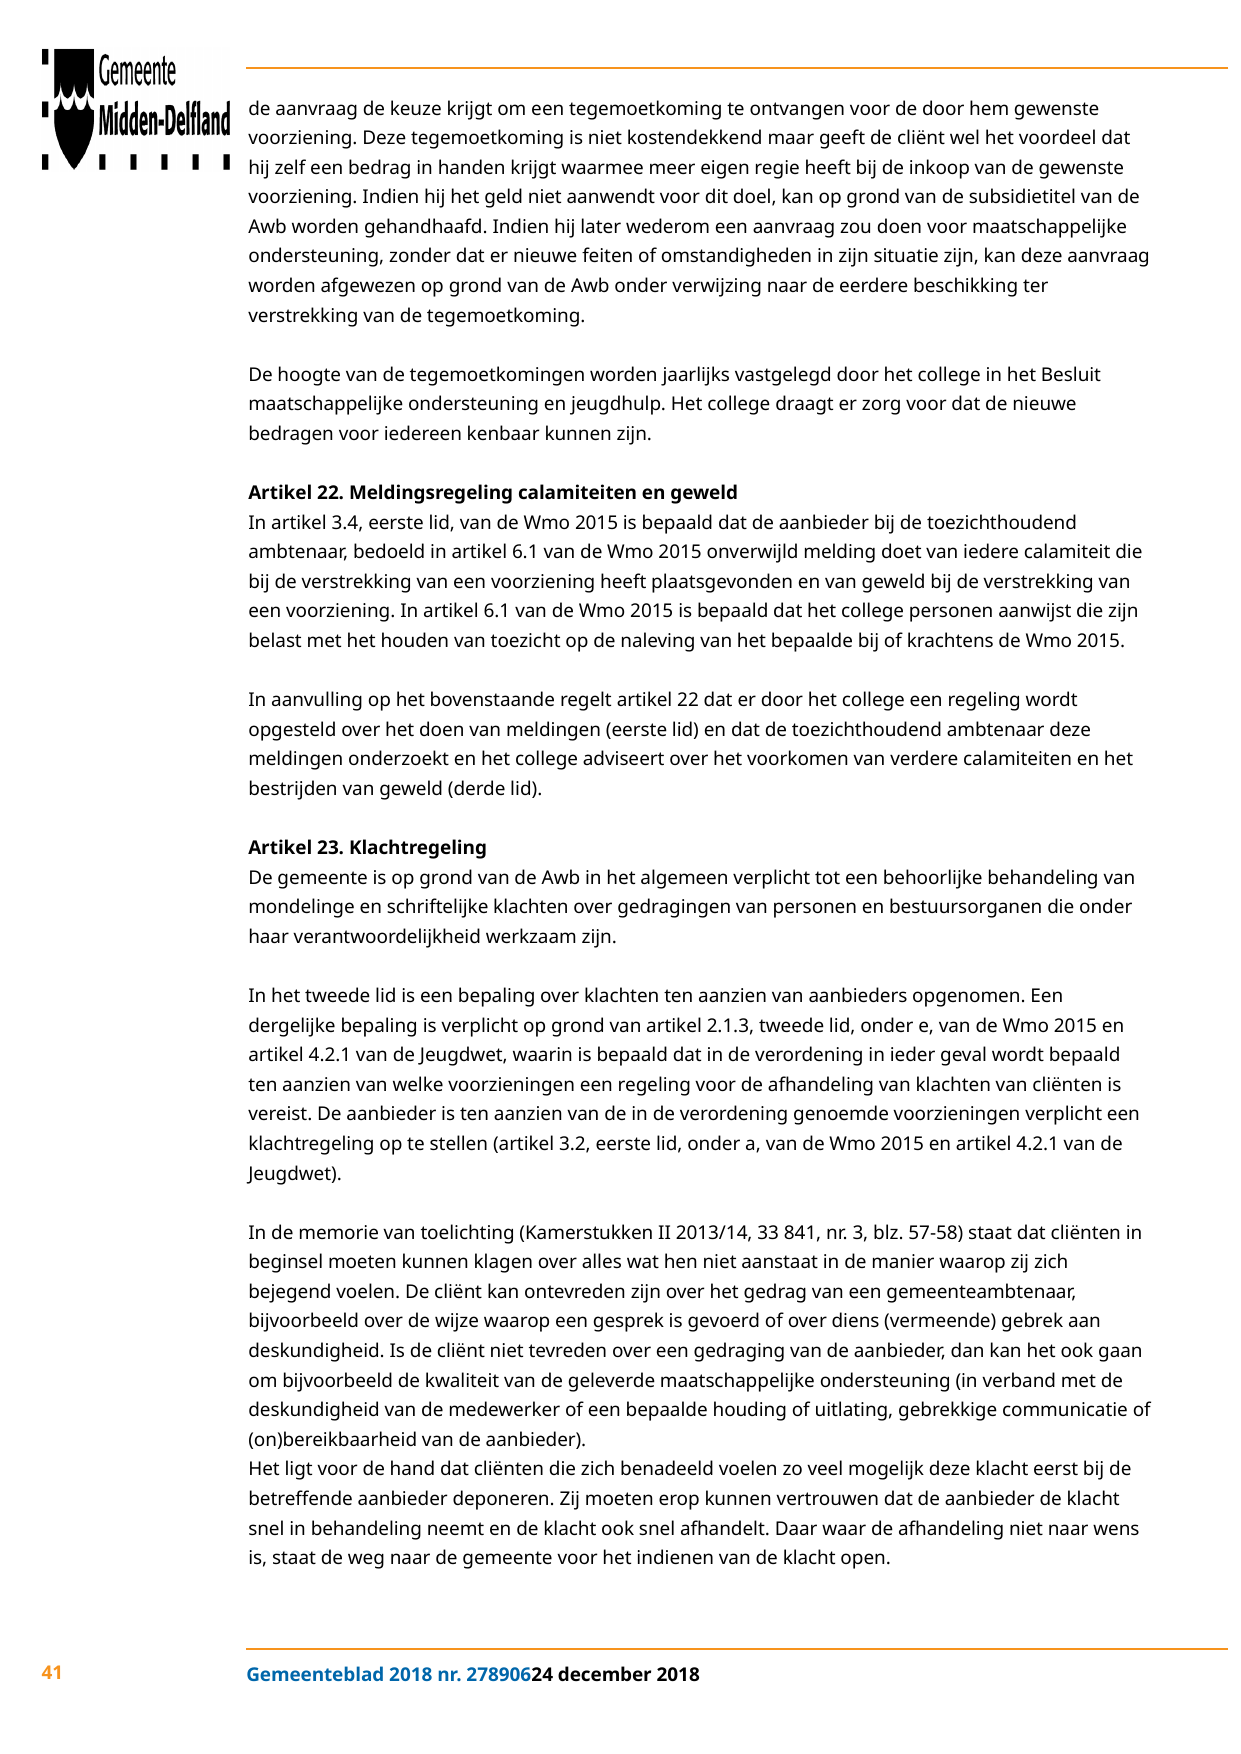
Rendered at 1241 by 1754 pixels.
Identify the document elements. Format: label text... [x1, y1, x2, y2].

text In de memorie van toelichting (Kamerstukken II 2013/14, 33 841, nr. 3, blz. 57-58) staat dat cliënten in beginsel moeten kunnen klagen over alles wat hen niet aanstaat in de manier waarop zij zich bejegend voelen. De cliënt kan ontevreden zijn over het gedrag van een gemeenteambtenaar, bijvoorbeeld over de wijze waarop een gesprek is gevoerd of over diens (vermeende) gebrek aan deskundigheid. Is de cliënt niet tevreden over een gedraging van de aanbieder, dan kan het ook gaan om bijvoorbeeld de kwaliteit van de geleverde maatschappelijke ondersteuning (in verband met de deskundigheid van de medewerker of een bepaalde houding of uitlating, gebrekkige communicatie of (on)bereikbaarheid van de aanbieder). [248, 1219, 1152, 1452]
text Artikel 22. Meldingsregeling calamiteiten en geweld [248, 479, 1152, 505]
text De hoogte van de tegemoetkomingen worden jaarlijks vastgelegd door het college in het Besluit maatschappelijke ondersteuning en jeugdhulp. Het college draagt er zorg voor dat de nieuwe bedragen voor iedereen kenbaar kunnen zijn. [248, 361, 1152, 446]
text Artikel 23. Klachtregeling [248, 834, 1152, 860]
text De gemeente is op grond van de Awb in het algemeen verplicht tot een behoorlijke behandeling van mondelinge en schriftelijke klachten over gedragingen van personen en bestuursorganen die onder haar verantwoordelijkheid werkzaam zijn. [248, 864, 1152, 949]
text In aanvulling op het bovenstaande regelt artikel 22 dat er door het college een regeling wordt opgesteld over het doen van meldingen (eerste lid) en dat de toezichthoudend ambtenaar deze meldingen onderzoekt en het college adviseert over het voorkomen van verdere calamiteiten en het bestrijden van geweld (derde lid). [248, 686, 1152, 801]
text de aanvraag de keuze krijgt om een tegemoetkoming te ontvangen voor de door hem gewenste voorziening. Deze tegemoetkoming is niet kostendekkend maar geeft de cliënt wel het voordeel dat hij zelf een bedrag in handen krijgt waarmee meer eigen regie heeft bij de inkoop van de gewenste voorziening. Indien hij het geld niet aanwendt voor dit doel, kan op grond van de subsidietitel van de Awb worden gehandhaafd. Indien hij later wederom een aanvraag zou doen voor maatschappelijke ondersteuning, zonder dat er nieuwe feiten of omstandigheden in zijn situatie zijn, kan deze aanvraag worden afgewezen op grond van de Awb onder verwijzing naar de eerdere beschikking ter verstrekking van de tegemoetkoming. [248, 95, 1152, 328]
text In het tweede lid is een bepaling over klachten ten aanzien van aanbieders opgenomen. Een dergelijke bepaling is verplicht op grond van artikel 2.1.3, tweede lid, onder e, van de Wmo 2015 en artikel 4.2.1 van de Jeugdwet, waarin is bepaald dat in de verordening in ieder geval wordt bepaald ten aanzien van welke voorzieningen een regeling voor de afhandeling van klachten van cliënten is vereist. De aanbieder is ten aanzien van de in de verordening genoemde voorzieningen verplicht een klachtregeling op te stellen (artikel 3.2, eerste lid, onder a, van de Wmo 2015 en artikel 4.2.1 van de Jeugdwet). [248, 982, 1152, 1186]
text In artikel 3.4, eerste lid, van de Wmo 2015 is bepaald dat de aanbieder bij de toezichthoudend ambtenaar, bedoeld in artikel 6.1 van de Wmo 2015 onverwijld melding doet van iedere calamiteit die bij de verstrekking van een voorziening heeft plaatsgevonden en van geweld bij de verstrekking van een voorziening. In artikel 6.1 van de Wmo 2015 is bepaald dat het college personen aanwijst die zijn belast met het houden van toezicht op de naleving van het bepaalde bij of krachtens de Wmo 2015. [248, 509, 1152, 653]
text Het ligt voor de hand dat cliënten die zich benadeeld voelen zo veel mogelijk deze klacht eerst bij de betreffende aanbieder deponeren. Zij moeten erop kunnen vertrouwen dat de aanbieder de klacht snel in behandeling neemt en de klacht ook snel afhandelt. Daar waar de afhandeling niet naar wens is, staat de weg naar de gemeente voor het indienen van de klacht open. [248, 1456, 1152, 1570]
picture [41, 47, 231, 172]
